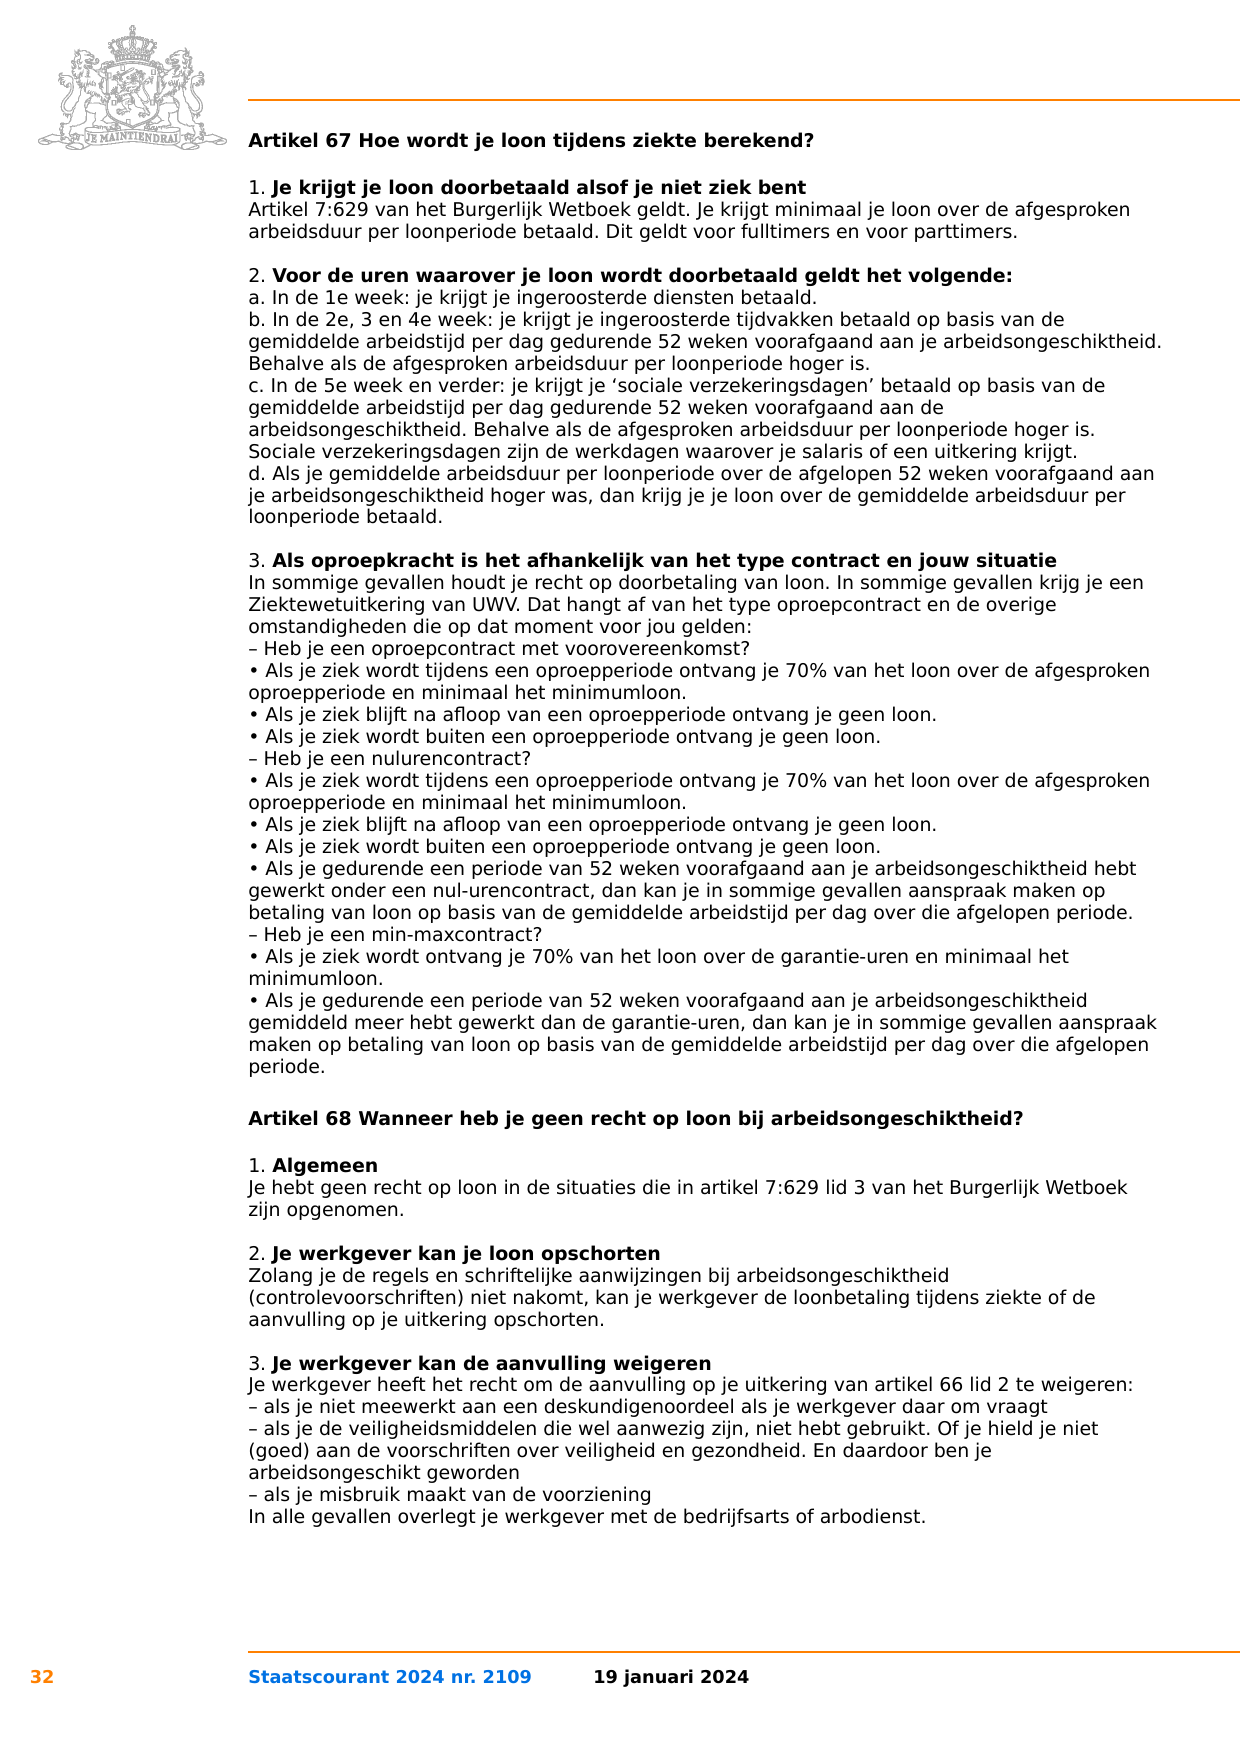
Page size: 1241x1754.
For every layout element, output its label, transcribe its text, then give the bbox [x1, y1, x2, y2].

text • Als je ziek blijft na afloop van een oproepperiode ontvang je geen loon. [248, 814, 1163, 836]
picture [38, 25, 227, 150]
text 1. Je krijgt je loon doorbetaald alsof je niet ziek bent [248, 177, 1163, 199]
text 3. Als oproepkracht is het afhankelijk van het type contract en jouw situatie [248, 550, 1163, 572]
text In alle gevallen overlegt je werkgever met de bedrijfsarts of arbodienst. [248, 1506, 1163, 1528]
text 3. Je werkgever kan de aanvulling weigeren [248, 1352, 1163, 1374]
subtitle Artikel 68 Wanneer heb je geen recht op loon bij arbeidsongeschiktheid? [248, 1108, 1163, 1130]
subtitle Artikel 67 Hoe wordt je loon tijdens ziekte berekend? [248, 130, 1163, 152]
text • Als je ziek wordt buiten een oproepperiode ontvang je geen loon. [248, 836, 1163, 858]
text 1. Algemeen [248, 1155, 1163, 1177]
text a. In de 1e week: je krijgt je ingeroosterde diensten betaald. [248, 287, 1163, 309]
text Artikel 7:629 van het Burgerlijk Wetboek geldt. Je krijgt minimaal je loon over de afgesproken arbeidsduur per loonperiode betaald. Dit geldt voor fulltimers en voor parttimers. [248, 199, 1163, 243]
text 2. Voor de uren waarover je loon wordt doorbetaald geldt het volgende: [248, 265, 1163, 287]
text – als je de veiligheidsmiddelen die wel aanwezig zijn, niet hebt gebruikt. Of je hield je niet (goed) aan de voorschriften over veiligheid en gezondheid. En daardoor ben je arbeidsongeschikt geworden [248, 1418, 1163, 1484]
text – Heb je een min-maxcontract? [248, 924, 1163, 946]
text In sommige gevallen houdt je recht op doorbetaling van loon. In sommige gevallen krijg je een Ziektewetuitkering van UWV. Dat hangt af van het type oproepcontract en de overige omstandigheden die op dat moment voor jou gelden: [248, 572, 1163, 638]
text Zolang je de regels en schriftelijke aanwijzingen bij arbeidsongeschiktheid (controlevoorschriften) niet nakomt, kan je werkgever de loonbetaling tijdens ziekte of de aanvulling op je uitkering opschorten. [248, 1264, 1163, 1331]
text • Als je ziek wordt tijdens een oproepperiode ontvang je 70% van het loon over de afgesproken oproepperiode en minimaal het minimumloon. [248, 660, 1163, 704]
text • Als je ziek blijft na afloop van een oproepperiode ontvang je geen loon. [248, 704, 1163, 726]
text • Als je ziek wordt tijdens een oproepperiode ontvang je 70% van het loon over de afgesproken oproepperiode en minimaal het minimumloon. [248, 770, 1163, 814]
text c. In de 5e week en verder: je krijgt je ‘sociale verzekeringsdagen’ betaald op basis van de gemiddelde arbeidstijd per dag gedurende 52 weken voorafgaand aan de arbeidsongeschiktheid. Behalve als de afgesproken arbeidsduur per loonperiode hoger is. Sociale verzekeringsdagen zijn de werkdagen waarover je salaris of een uitkering krijgt. [248, 374, 1163, 462]
text • Als je gedurende een periode van 52 weken voorafgaand aan je arbeidsongeschiktheid gemiddeld meer hebt gewerkt dan de garantie-uren, dan kan je in sommige gevallen aanspraak maken op betaling van loon op basis van de gemiddelde arbeidstijd per dag over die afgelopen periode. [248, 990, 1163, 1078]
text d. Als je gemiddelde arbeidsduur per loonperiode over de afgelopen 52 weken voorafgaand aan je arbeidsongeschiktheid hoger was, dan krijg je je loon over de gemiddelde arbeidsduur per loonperiode betaald. [248, 462, 1163, 528]
text – als je misbruik maakt van de voorziening [248, 1484, 1163, 1506]
text • Als je gedurende een periode van 52 weken voorafgaand aan je arbeidsongeschiktheid hebt gewerkt onder een nul-urencontract, dan kan je in sommige gevallen aanspraak maken op betaling van loon op basis van de gemiddelde arbeidstijd per dag over die afgelopen periode. [248, 858, 1163, 924]
text • Als je ziek wordt ontvang je 70% van het loon over de garantie-uren en minimaal het minimumloon. [248, 946, 1163, 990]
text – Heb je een nulurencontract? [248, 748, 1163, 770]
text b. In de 2e, 3 en 4e week: je krijgt je ingeroosterde tijdvakken betaald op basis van de gemiddelde arbeidstijd per dag gedurende 52 weken voorafgaand aan je arbeidsongeschiktheid. Behalve als de afgesproken arbeidsduur per loonperiode hoger is. [248, 309, 1163, 374]
text Je hebt geen recht op loon in de situaties die in artikel 7:629 lid 3 van het Burgerlijk Wetboek zijn opgenomen. [248, 1177, 1163, 1221]
text – als je niet meewerkt aan een deskundigenoordeel als je werkgever daar om vraagt [248, 1396, 1163, 1418]
text – Heb je een oproepcontract met voorovereenkomst? [248, 638, 1163, 660]
text Je werkgever heeft het recht om de aanvulling op je uitkering van artikel 66 lid 2 te weigeren: [248, 1374, 1163, 1396]
text 2. Je werkgever kan je loon opschorten [248, 1243, 1163, 1264]
text • Als je ziek wordt buiten een oproepperiode ontvang je geen loon. [248, 726, 1163, 748]
